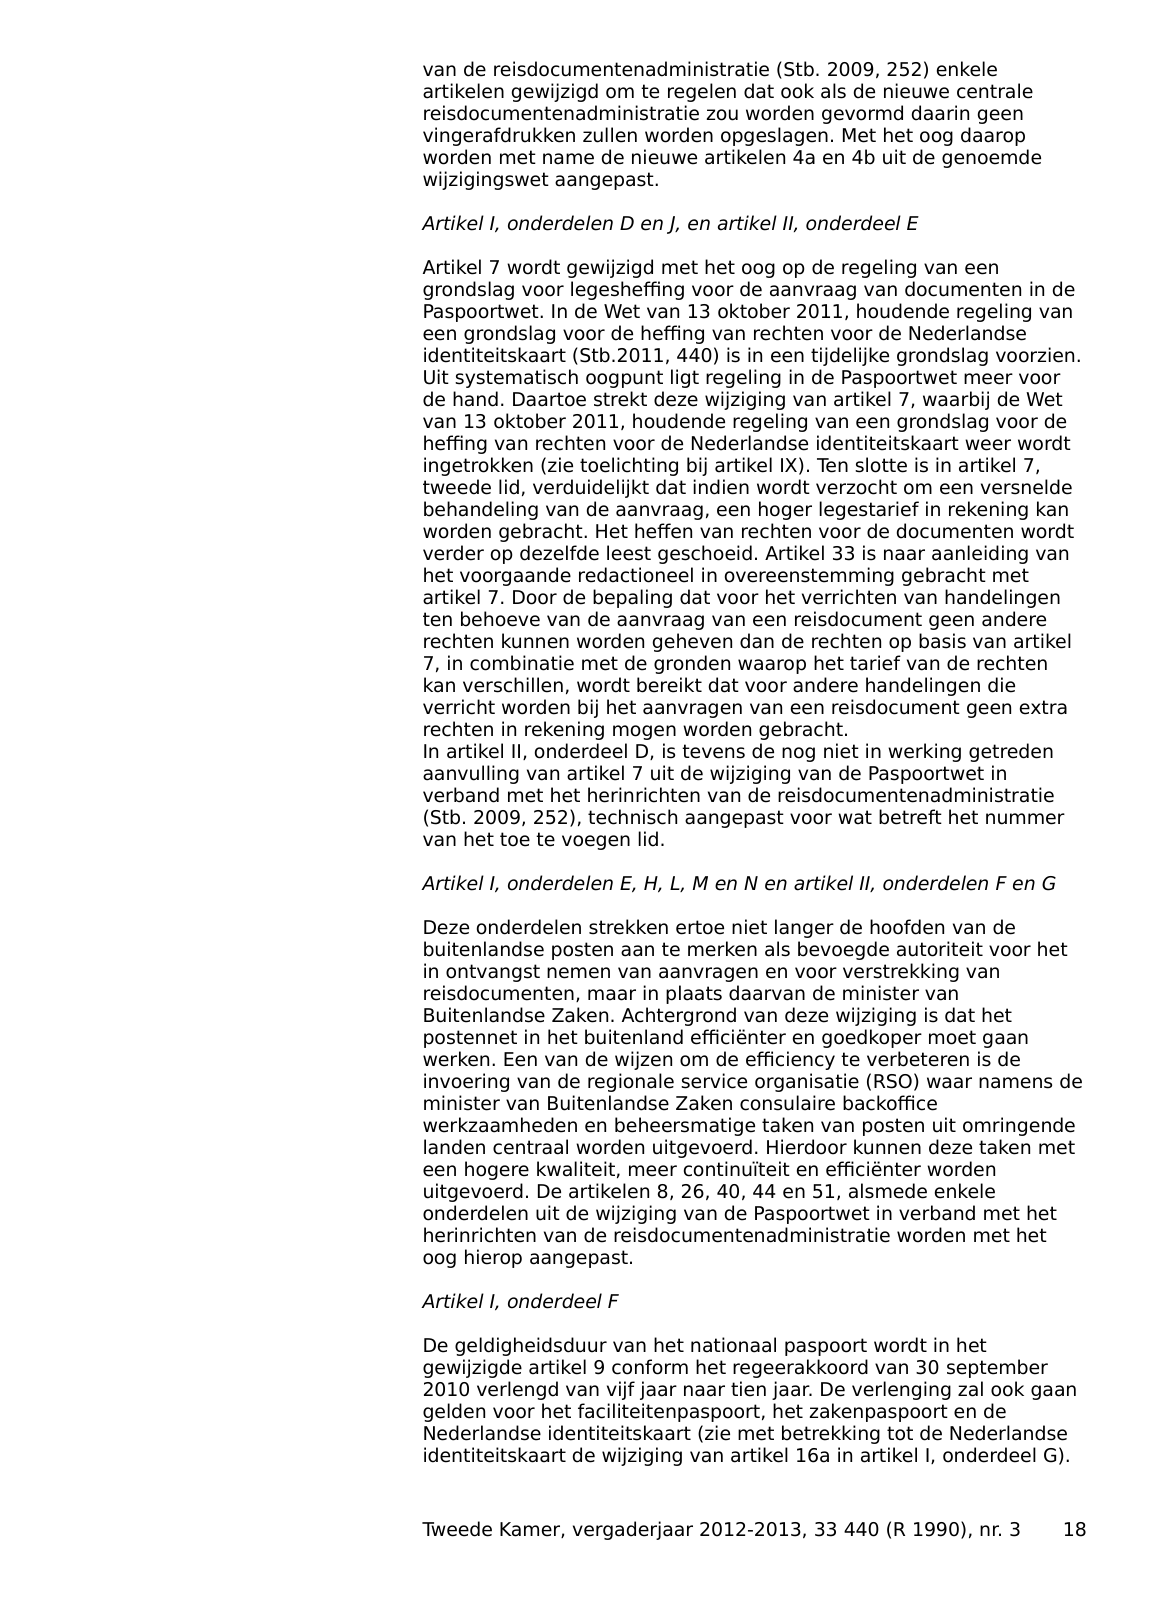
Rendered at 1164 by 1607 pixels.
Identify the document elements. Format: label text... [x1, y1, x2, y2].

subtitle Artikel I, onderdeel F [422, 1291, 1087, 1313]
subtitle Artikel I, onderdelen D en J, en artikel II, onderdeel E [422, 213, 1087, 235]
text In artikel II, onderdeel D, is tevens de nog niet in werking getreden aanvulling van artikel 7 uit de wijziging van de Paspoortwet in verband met het herinrichten van de reisdocumentenadministratie (Stb. 2009, 252), technisch aangepast voor wat betreft het nummer van het toe te voegen lid. [422, 741, 1087, 851]
text van de reisdocumentenadministratie (Stb. 2009, 252) enkele artikelen gewijzigd om te regelen dat ook als de nieuwe centrale reisdocumentenadministratie zou worden gevormd daarin geen vingerafdrukken zullen worden opgeslagen. Met het oog daarop worden met name de nieuwe artikelen 4a en 4b uit de genoemde wijzigingswet aangepast. [422, 59, 1087, 191]
text Artikel 7 wordt gewijzigd met het oog op de regeling van een grondslag voor legesheffing voor de aanvraag van documenten in de Paspoortwet. In de Wet van 13 oktober 2011, houdende regeling van een grondslag voor de heffing van rechten voor de Nederlandse identiteitskaart (Stb.2011, 440) is in een tijdelijke grondslag voorzien. Uit systematisch oogpunt ligt regeling in de Paspoortwet meer voor de hand. Daartoe strekt deze wijziging van artikel 7, waarbij de Wet van 13 oktober 2011, houdende regeling van een grondslag voor de heffing van rechten voor de Nederlandse identiteitskaart weer wordt ingetrokken (zie toelichting bij artikel IX). Ten slotte is in artikel 7, tweede lid, verduidelijkt dat indien wordt verzocht om een versnelde behandeling van de aanvraag, een hoger legestarief in rekening kan worden gebracht. Het heffen van rechten voor de documenten wordt verder op dezelfde leest geschoeid. Artikel 33 is naar aanleiding van het voorgaande redactioneel in overeenstemming gebracht met artikel 7. Door de bepaling dat voor het verrichten van handelingen ten behoeve van de aanvraag van een reisdocument geen andere rechten kunnen worden geheven dan de rechten op basis van artikel 7, in combinatie met de gronden waarop het tarief van de rechten kan verschillen, wordt bereikt dat voor andere handelingen die verricht worden bij het aanvragen van een reisdocument geen extra rechten in rekening mogen worden gebracht. [422, 257, 1087, 741]
text Deze onderdelen strekken ertoe niet langer de hoofden van de buitenlandse posten aan te merken als bevoegde autoriteit voor het in ontvangst nemen van aanvragen en voor verstrekking van reisdocumenten, maar in plaats daarvan de minister van Buitenlandse Zaken. Achtergrond van deze wijziging is dat het postennet in het buitenland efficiënter en goedkoper moet gaan werken. Een van de wijzen om de efficiency te verbeteren is de invoering van de regionale service organisatie (RSO) waar namens de minister van Buitenlandse Zaken consulaire backoffice werkzaamheden en beheersmatige taken van posten uit omringende landen centraal worden uitgevoerd. Hierdoor kunnen deze taken met een hogere kwaliteit, meer continuïteit en efficiënter worden uitgevoerd. De artikelen 8, 26, 40, 44 en 51, alsmede enkele onderdelen uit de wijziging van de Paspoortwet in verband met het herinrichten van de reisdocumentenadministratie worden met het oog hierop aangepast. [422, 917, 1087, 1269]
text De geldigheidsduur van het nationaal paspoort wordt in het gewijzigde artikel 9 conform het regeerakkoord van 30 september 2010 verlengd van vijf jaar naar tien jaar. De verlenging zal ook gaan gelden voor het faciliteitenpaspoort, het zakenpaspoort en de Nederlandse identiteitskaart (zie met betrekking tot de Nederlandse identiteitskaart de wijziging van artikel 16a in artikel I, onderdeel G). [422, 1335, 1087, 1467]
subtitle Artikel I, onderdelen E, H, L, M en N en artikel II, onderdelen F en G [422, 873, 1087, 895]
